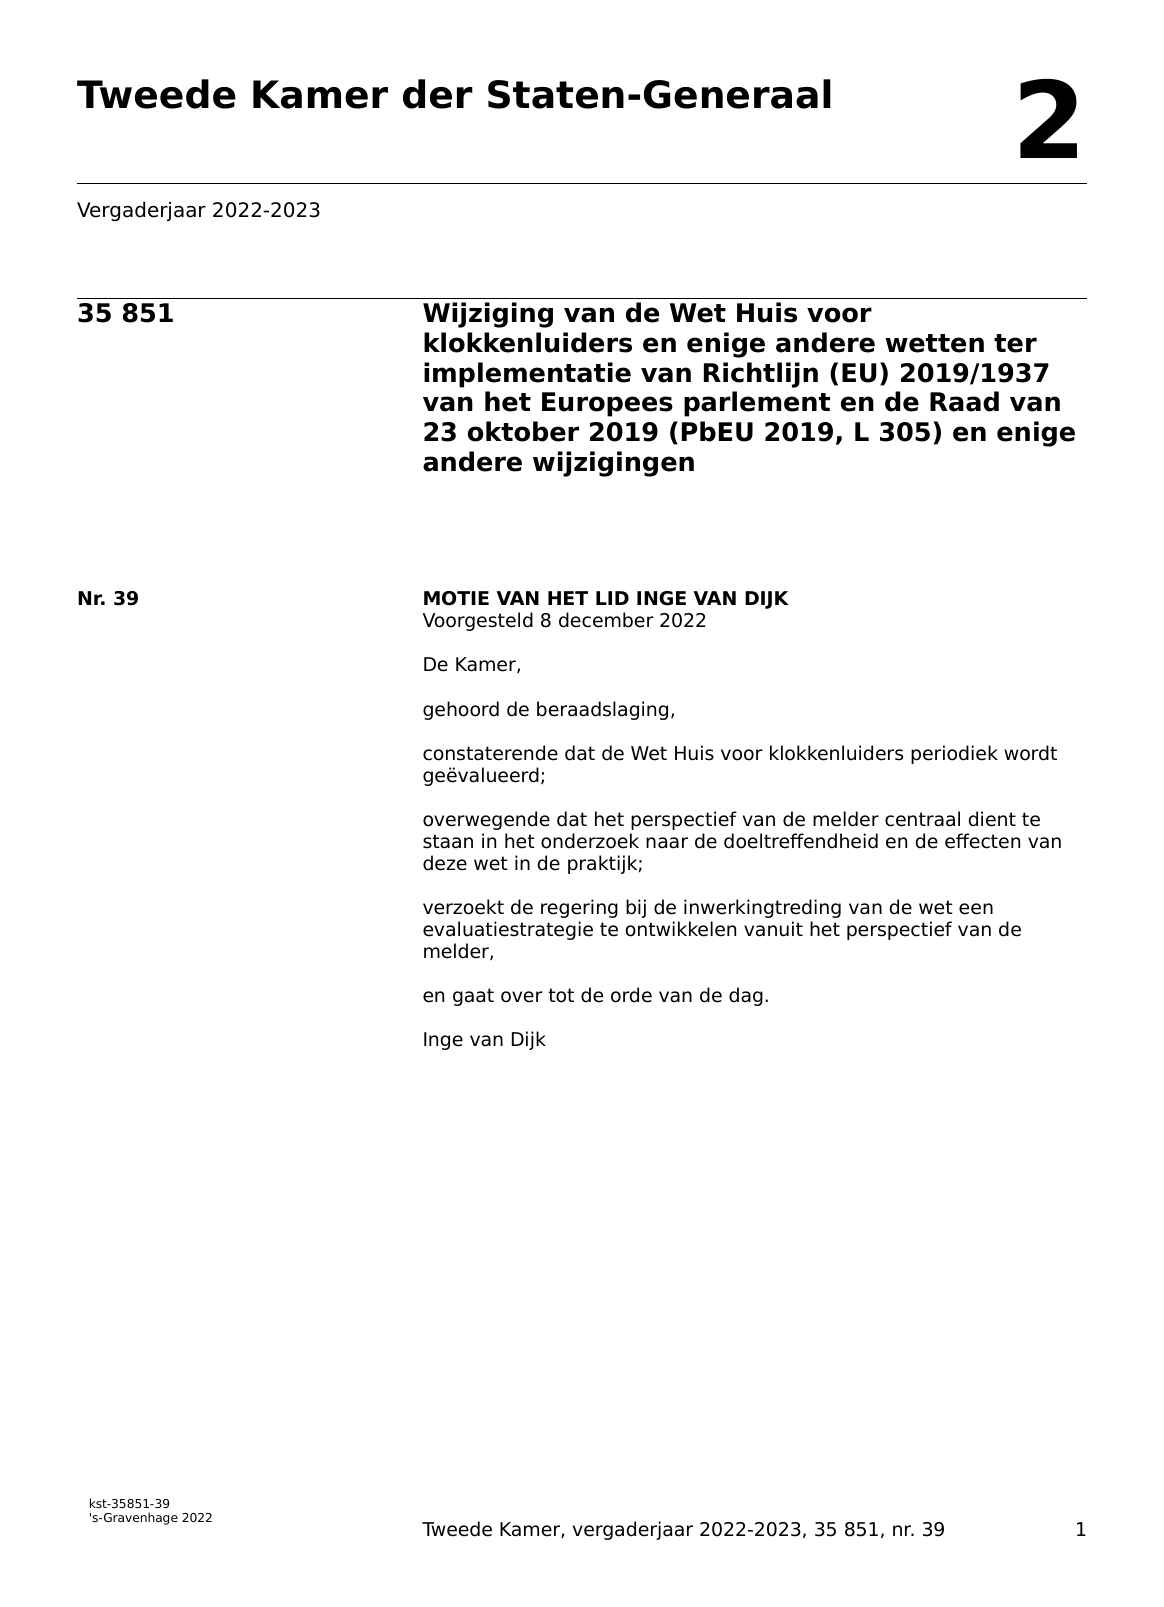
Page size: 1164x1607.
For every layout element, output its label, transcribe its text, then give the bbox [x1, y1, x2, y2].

text Voorgesteld 8 december 2022 [422, 610, 1087, 632]
text De Kamer, [422, 654, 1087, 676]
text gehoord de beraadslaging, [422, 698, 1087, 720]
table_header Tweede Kamer der Staten-Generaal [77, 59, 886, 183]
text Inge van Dijk [422, 1029, 1087, 1051]
text verzoekt de regering bij de inwerkingtreding van de wet een evaluatiestrategie te ontwikkelen vanuit het perspectief van de melder, [422, 897, 1087, 963]
text constaterende dat de Wet Huis voor klokkenluiders periodiek wordt geëvalueerd; [422, 743, 1087, 787]
text 's-Gravenhage 2022 [88, 1511, 323, 1525]
text overwegende dat het perspectief van de melder centraal dient te staan in het onderzoek naar de doeltreffendheid en de effecten van deze wet in de praktijk; [422, 809, 1087, 875]
table_header 2 [886, 59, 1087, 183]
text kst-35851-39 [88, 1497, 323, 1511]
subtitle Nr. 39 MOTIE VAN HET LID INGE VAN DIJK [77, 588, 1087, 610]
subtitle 35 851 Wijziging van de Wet Huis voor klokkenluiders en enige andere wetten ter implementatie van Richtlijn (EU) 2019/1937 van het Europees parlement en de Raad van 23 oktober 2019 (PbEU 2019, L 305) en enige andere wijzigingen [77, 299, 1087, 477]
text en gaat over tot de orde van de dag. [422, 985, 1087, 1007]
table_cell Vergaderjaar 2022-2023 [77, 184, 1087, 298]
